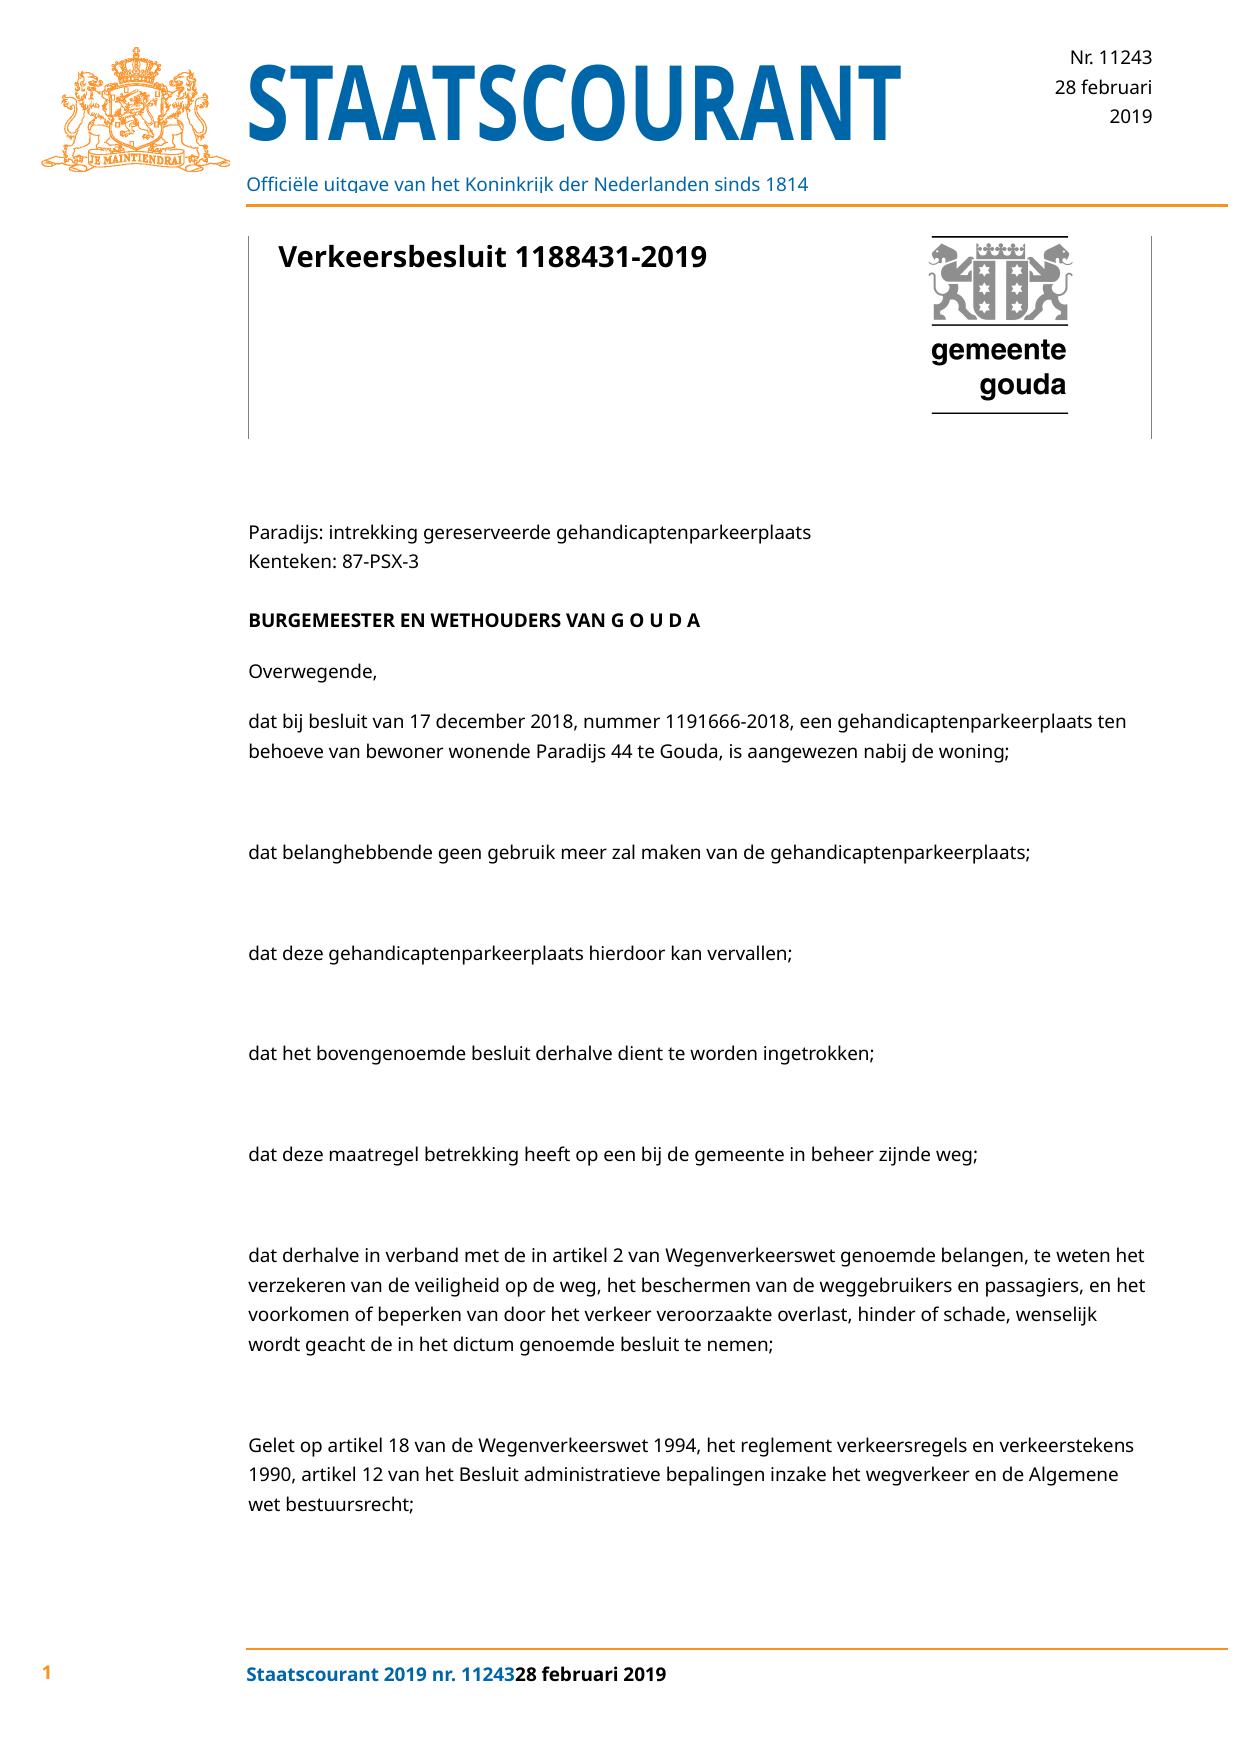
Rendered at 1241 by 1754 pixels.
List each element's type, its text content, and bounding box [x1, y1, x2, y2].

text dat het bovengenoemde besluit derhalve dient te worden ingetrokken; [248, 1041, 1152, 1066]
table_header [850, 414, 1151, 439]
table_header [1073, 236, 1151, 413]
text dat bij besluit van 17 december 2018, nummer 1191666-2018, een gehandicaptenparkeerplaats ten behoeve van bewoner wonende Paradijs 44 te Gouda, is aangewezen nabij de woning; [248, 708, 1152, 764]
text dat derhalve in verband met de in artikel 2 van Wegenverkeerswet genoemde belangen, te weten het verzekeren van de veiligheid op de weg, het beschermen van de weggebruikers en passagiers, en het voorkomen of beperken van door het verkeer veroorzaakte overlast, hinder of schade, wenselijk wordt geacht de in het dictum genoemde besluit te nemen; [248, 1242, 1152, 1357]
text dat deze gehandicaptenparkeerplaats hierdoor kan vervallen; [248, 940, 1152, 966]
text Kenteken: 87-PSX-3 [248, 548, 1152, 574]
text Paradijs: intrekking gereserveerde gehandicaptenparkeerplaats [248, 519, 1152, 545]
table_header [850, 236, 928, 413]
text dat deze maatregel betrekking heeft op een bij de gemeente in beheer zijnde weg; [248, 1141, 1152, 1167]
picture [928, 236, 1073, 414]
table_header Verkeersbesluit 1188431-2019 [249, 236, 850, 439]
picture [41, 47, 231, 172]
text BURGEMEESTER EN WETHOUDERS VAN G O U D A [248, 608, 1152, 633]
text Overwegende, [248, 658, 1152, 684]
text Gelet op artikel 18 van de Wegenverkeerswet 1994, het reglement verkeersregels en verkeerstekens 1990, artikel 12 van het Besluit administratieve bepalingen inzake het wegverkeer en de Algemene wet bestuursrecht; [248, 1432, 1152, 1517]
text dat belanghebbende geen gebruik meer zal maken van de gehandicaptenparkeerplaats; [248, 839, 1152, 865]
